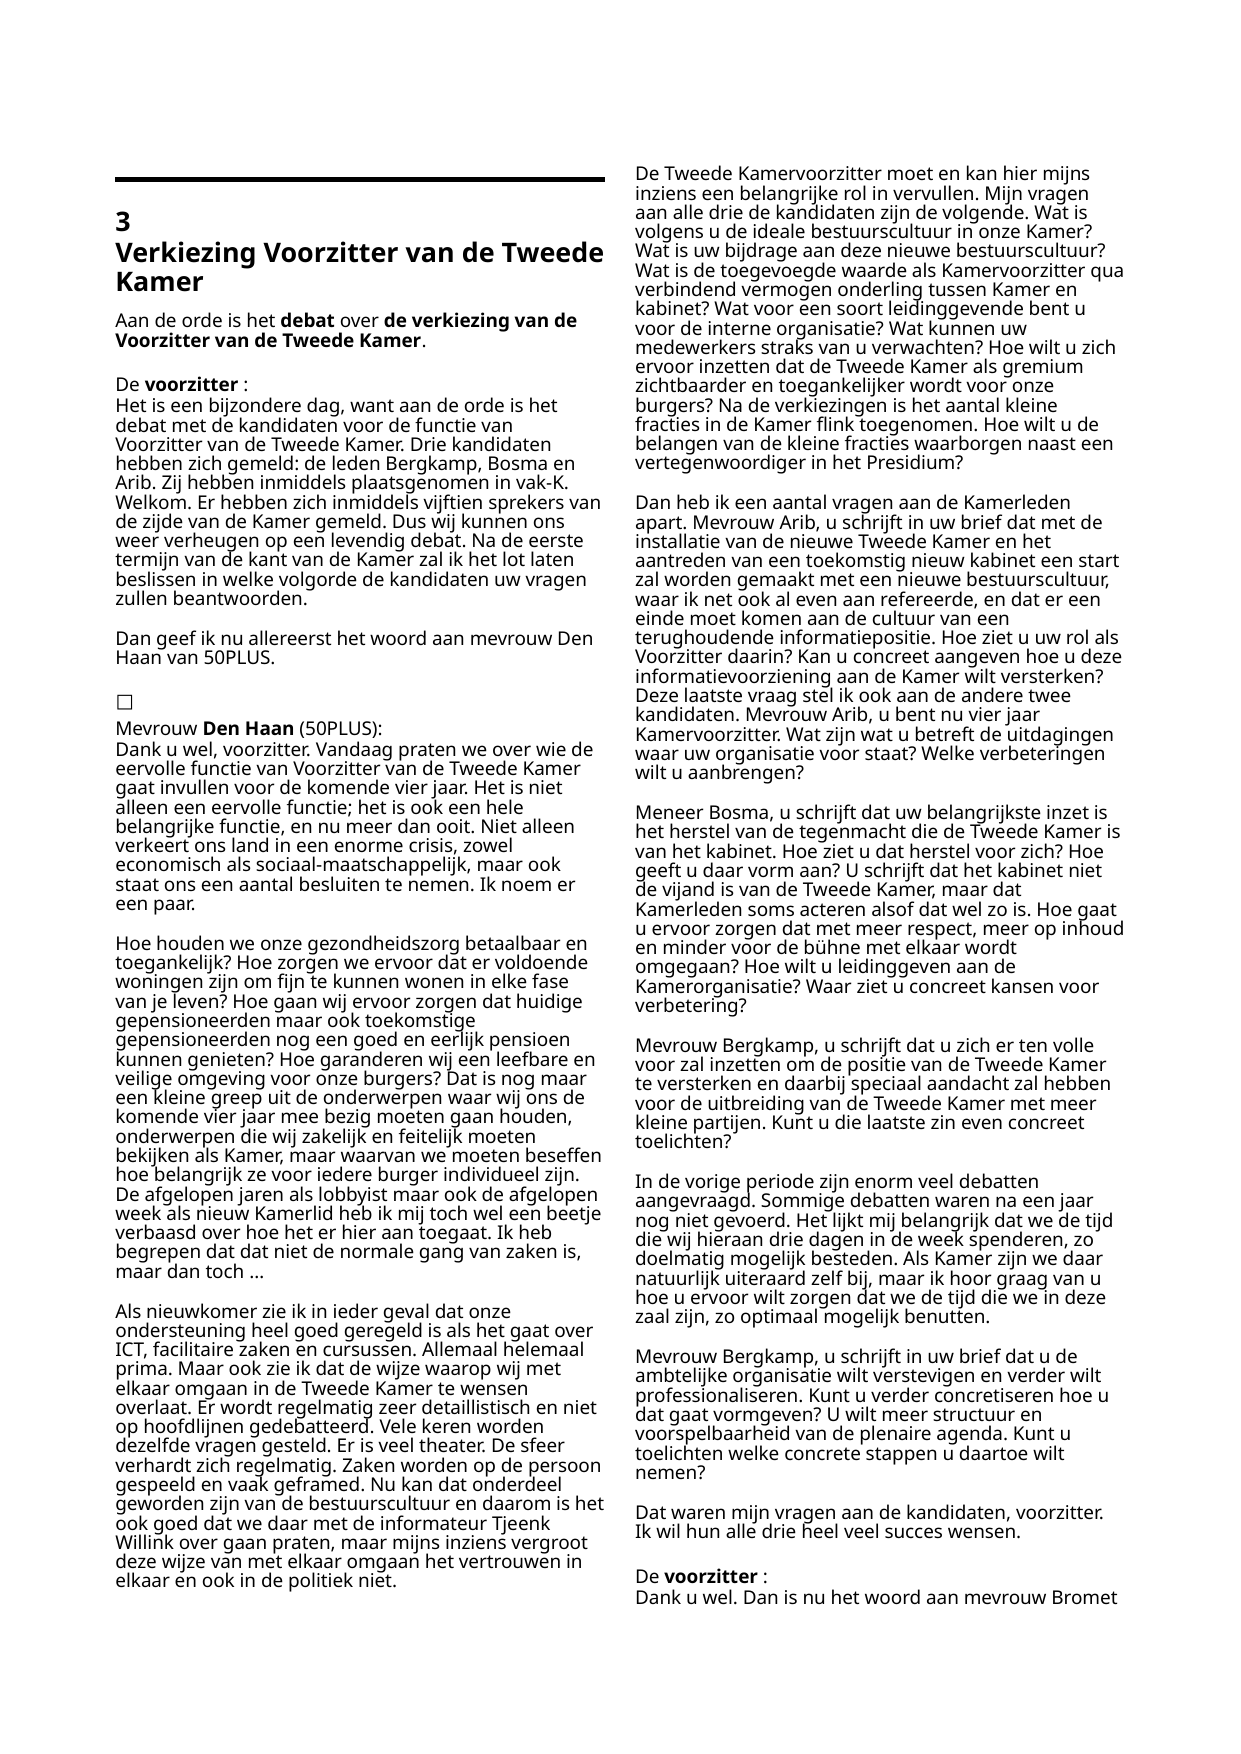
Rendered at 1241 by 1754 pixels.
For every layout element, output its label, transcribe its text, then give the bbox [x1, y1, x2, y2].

text Als nieuwkomer zie ik in ieder geval dat onze ondersteuning heel goed geregeld is als het gaat over ICT, facilitaire zaken en cursussen. Allemaal helemaal prima. Maar ook zie ik dat de wijze waarop wij met elkaar omgaan in de Tweede Kamer te wensen overlaat. Er wordt regelmatig zeer detaillistisch en niet op hoofdlijnen gedebatteerd. Vele keren worden dezelfde vragen gesteld. Er is veel theater. De sfeer verhardt zich regelmatig. Zaken worden op de persoon gespeeld en vaak geframed. Nu kan dat onderdeel geworden zijn van de bestuurscultuur en daarom is het ook goed dat we daar met de informateur Tjeenk Willink over gaan praten, maar mijns inziens vergroot deze wijze van met elkaar omgaan het vertrouwen in elkaar en ook in de politiek niet. [115, 1303, 605, 1592]
text Verkiezing Voorzitter van de Tweede Kamer [115, 239, 605, 312]
text Dan geef ik nu allereerst het woord aan mevrouw Den Haan van 50PLUS. [115, 630, 605, 668]
text De Tweede Kamervoorzitter moet en kan hier mijns inziens een belangrijke rol in vervullen. Mijn vragen aan alle drie de kandidaten zijn de volgende. Wat is volgens u de ideale bestuurscultuur in onze Kamer? Wat is uw bijdrage aan deze nieuwe bestuurscultuur? Wat is de toegevoegde waarde als Kamervoorzitter qua verbindend vermogen onderling tussen Kamer en kabinet? Wat voor een soort leidinggevende bent u voor de interne organisatie? Wat kunnen uw medewerkers straks van u verwachten? Hoe wilt u zich ervoor inzetten dat de Tweede Kamer als gremium zichtbaarder en toegankelijker wordt voor onze burgers? Na de verkiezingen is het aantal kleine fracties in de Kamer flink toegenomen. Hoe wilt u de belangen van de kleine fracties waarborgen naast een vertegenwoordiger in het Presidium? [635, 165, 1125, 474]
text Hoe houden we onze gezondheidszorg betaalbaar en toegankelijk? Hoe zorgen we ervoor dat er voldoende woningen zijn om fijn te kunnen wonen in elke fase van je leven? Hoe gaan wij ervoor zorgen dat huidige gepensioneerden maar ook toekomstige gepensioneerden nog een goed en eerlijk pensioen kunnen genieten? Hoe garanderen wij een leefbare en veilige omgeving voor onze burgers? Dat is nog maar een kleine greep uit de onderwerpen waar wij ons de komende vier jaar mee bezig moeten gaan houden, onderwerpen die wij zakelijk en feitelijk moeten bekijken als Kamer, maar waarvan we moeten beseffen hoe belangrijk ze voor iedere burger individueel zijn. De afgelopen jaren als lobbyist maar ook de afgelopen week als nieuw Kamerlid heb ik mij toch wel een beetje verbaasd over hoe het er hier aan toegaat. Ik heb begrepen dat dat niet de normale gang van zaken is, maar dan toch … [115, 935, 605, 1282]
text De voorzitter : [115, 372, 605, 397]
text Mevrouw Den Haan (50PLUS): [115, 715, 605, 741]
text Mevrouw Bergkamp, u schrijft in uw brief dat u de ambtelijke organisatie wilt verstevigen en verder wilt professionaliseren. Kunt u verder concretiseren hoe u dat gaat vormgeven? U wilt meer structuur en voorspelbaarheid van de plenaire agenda. Kunt u toelichten welke concrete stappen u daartoe wilt nemen? [635, 1348, 1125, 1483]
text Dan heb ik een aantal vragen aan de Kamerleden apart. Mevrouw Arib, u schrijft in uw brief dat met de installatie van de nieuwe Tweede Kamer en het aantreden van een toekomstig nieuw kabinet een start zal worden gemaakt met een nieuwe bestuurscultuur, waar ik net ook al even aan refereerde, en dat er een einde moet komen aan de cultuur van een terughoudende informatiepositie. Hoe ziet u uw rol als Voorzitter daarin? Kan u concreet aangeven hoe u deze informatievoorziening aan de Kamer wilt versterken? Deze laatste vraag stel ik ook aan de andere twee kandidaten. Mevrouw Arib, u bent nu vier jaar Kamervoorzitter. Wat zijn wat u betreft de uitdagingen waar uw organisatie voor staat? Welke verbeteringen wilt u aanbrengen? [635, 494, 1125, 783]
text Dat waren mijn vragen aan de kandidaten, voorzitter. Ik wil hun alle drie heel veel succes wensen. [635, 1504, 1125, 1542]
text Het is een bijzondere dag, want aan de orde is het debat met de kandidaten voor de functie van Voorzitter van de Tweede Kamer. Drie kandidaten hebben zich gemeld: de leden Bergkamp, Bosma en Arib. Zij hebben inmiddels plaatsgenomen in vak-K. Welkom. Er hebben zich inmiddels vijftien sprekers van de zijde van de Kamer gemeld. Dus wij kunnen ons weer verheugen op een levendig debat. Na de eerste termijn van de kant van de Kamer zal ik het lot laten beslissen in welke volgorde de kandidaten uw vragen zullen beantwoorden. [115, 397, 605, 609]
text Aan de orde is het debat over de verkiezing van de Voorzitter van de Tweede Kamer. [115, 312, 605, 351]
text Meneer Bosma, u schrijft dat uw belangrijkste inzet is het herstel van de tegenmacht die de Tweede Kamer is van het kabinet. Hoe ziet u dat herstel voor zich? Hoe geeft u daar vorm aan? U schrijft dat het kabinet niet de vijand is van de Tweede Kamer, maar dat Kamerleden soms acteren alsof dat wel zo is. Hoe gaat u ervoor zorgen dat met meer respect, meer op inhoud en minder voor de bühne met elkaar wordt omgegaan? Hoe wilt u leidinggeven aan de Kamerorganisatie? Waar ziet u concreet kansen voor verbetering? [635, 804, 1125, 1016]
text In de vorige periode zijn enorm veel debatten aangevraagd. Sommige debatten waren na een jaar nog niet gevoerd. Het lijkt mij belangrijk dat we de tijd die wij hieraan drie dagen in de week spenderen, zo doelmatig mogelijk besteden. Als Kamer zijn we daar natuurlijk uiteraard zelf bij, maar ik hoor graag van u hoe u ervoor wilt zorgen dat we de tijd die we in deze zaal zijn, zo optimaal mogelijk benutten. [635, 1173, 1125, 1327]
text Mevrouw Bergkamp, u schrijft dat u zich er ten volle voor zal inzetten om de positie van de Tweede Kamer te versterken en daarbij speciaal aandacht zal hebben voor de uitbreiding van de Tweede Kamer met meer kleine partijen. Kunt u die laatste zin even concreet toelichten? [635, 1037, 1125, 1152]
text Dank u wel, voorzitter. Vandaag praten we over wie de eervolle functie van Voorzitter van de Tweede Kamer gaat invullen voor de komende vier jaar. Het is niet alleen een eervolle functie; het is ook een hele belangrijke functie, en nu meer dan ooit. Niet alleen verkeert ons land in een enorme crisis, zowel economisch als sociaal-maatschappelijk, maar ook staat ons een aantal besluiten te nemen. Ik noem er een paar. [115, 741, 605, 914]
text De voorzitter : [635, 1563, 1125, 1589]
text Dank u wel. Dan is nu het woord aan mevrouw Bromet [635, 1589, 1125, 1608]
text ⬜ [115, 689, 605, 715]
text 3 [115, 203, 605, 239]
